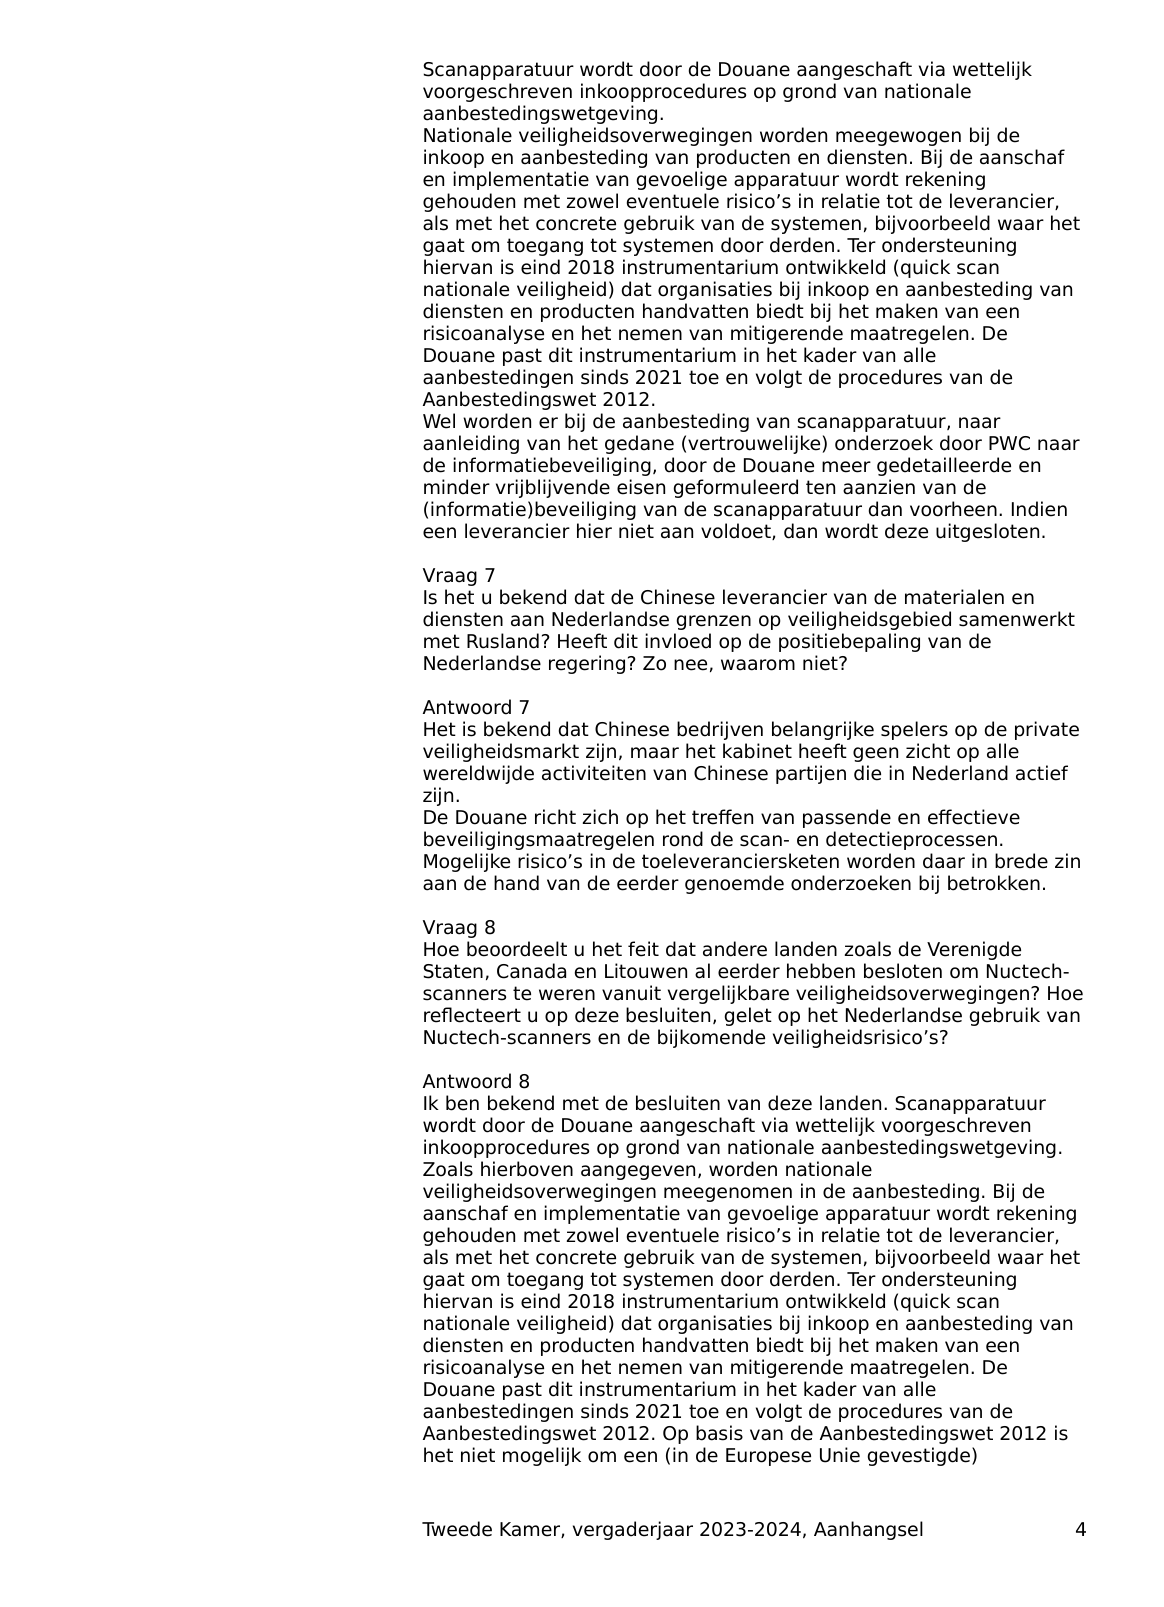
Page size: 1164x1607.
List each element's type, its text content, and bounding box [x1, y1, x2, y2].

text De Douane richt zich op het treffen van passende en effectieve beveiligingsmaatregelen rond de scan- en detectieprocessen. Mogelijke risico’s in de toeleveranciersketen worden daar in brede zin aan de hand van de eerder genoemde onderzoeken bij betrokken. [422, 807, 1087, 895]
text Scanapparatuur wordt door de Douane aangeschaft via wettelijk voorgeschreven inkoopprocedures op grond van nationale aanbestedingswetgeving. [422, 59, 1087, 125]
text Antwoord 8 [422, 1071, 1087, 1093]
text Wel worden er bij de aanbesteding van scanapparatuur, naar aanleiding van het gedane (vertrouwelijke) onderzoek door PWC naar de informatiebeveiliging, door de Douane meer gedetailleerde en minder vrijblijvende eisen geformuleerd ten aanzien van de (informatie)beveiliging van de scanapparatuur dan voorheen. Indien een leverancier hier niet aan voldoet, dan wordt deze uitgesloten. [422, 411, 1087, 543]
text Het is bekend dat Chinese bedrijven belangrijke spelers op de private veiligheidsmarkt zijn, maar het kabinet heeft geen zicht op alle wereldwijde activiteiten van Chinese partijen die in Nederland actief zijn. [422, 719, 1087, 807]
text Vraag 7 [422, 565, 1087, 587]
text Hoe beoordeelt u het feit dat andere landen zoals de Verenigde Staten, Canada en Litouwen al eerder hebben besloten om Nuctech-scanners te weren vanuit vergelijkbare veiligheidsoverwegingen? Hoe reflecteert u op deze besluiten, gelet op het Nederlandse gebruik van Nuctech-scanners en de bijkomende veiligheidsrisico’s? [422, 939, 1087, 1049]
text Nationale veiligheidsoverwegingen worden meegewogen bij de inkoop en aanbesteding van producten en diensten. Bij de aanschaf en implementatie van gevoelige apparatuur wordt rekening gehouden met zowel eventuele risico’s in relatie tot de leverancier, als met het concrete gebruik van de systemen, bijvoorbeeld waar het gaat om toegang tot systemen door derden. Ter ondersteuning hiervan is eind 2018 instrumentarium ontwikkeld (quick scan nationale veiligheid) dat organisaties bij inkoop en aanbesteding van diensten en producten handvatten biedt bij het maken van een risicoanalyse en het nemen van mitigerende maatregelen. De Douane past dit instrumentarium in het kader van alle aanbestedingen sinds 2021 toe en volgt de procedures van de Aanbestedingswet 2012. [422, 125, 1087, 411]
text Vraag 8 [422, 917, 1087, 939]
text Ik ben bekend met de besluiten van deze landen. Scanapparatuur wordt door de Douane aangeschaft via wettelijk voorgeschreven inkoopprocedures op grond van nationale aanbestedingswetgeving. Zoals hierboven aangegeven, worden nationale veiligheidsoverwegingen meegenomen in de aanbesteding. Bij de aanschaf en implementatie van gevoelige apparatuur wordt rekening gehouden met zowel eventuele risico’s in relatie tot de leverancier, als met het concrete gebruik van de systemen, bijvoorbeeld waar het gaat om toegang tot systemen door derden. Ter ondersteuning hiervan is eind 2018 instrumentarium ontwikkeld (quick scan nationale veiligheid) dat organisaties bij inkoop en aanbesteding van diensten en producten handvatten biedt bij het maken van een risicoanalyse en het nemen van mitigerende maatregelen. De Douane past dit instrumentarium in het kader van alle aanbestedingen sinds 2021 toe en volgt de procedures van de Aanbestedingswet 2012. Op basis van de Aanbestedingswet 2012 is het niet mogelijk om een (in de Europese Unie gevestigde) [422, 1093, 1087, 1467]
text Is het u bekend dat de Chinese leverancier van de materialen en diensten aan Nederlandse grenzen op veiligheidsgebied samenwerkt met Rusland? Heeft dit invloed op de positiebepaling van de Nederlandse regering? Zo nee, waarom niet? [422, 587, 1087, 675]
text Antwoord 7 [422, 697, 1087, 719]
